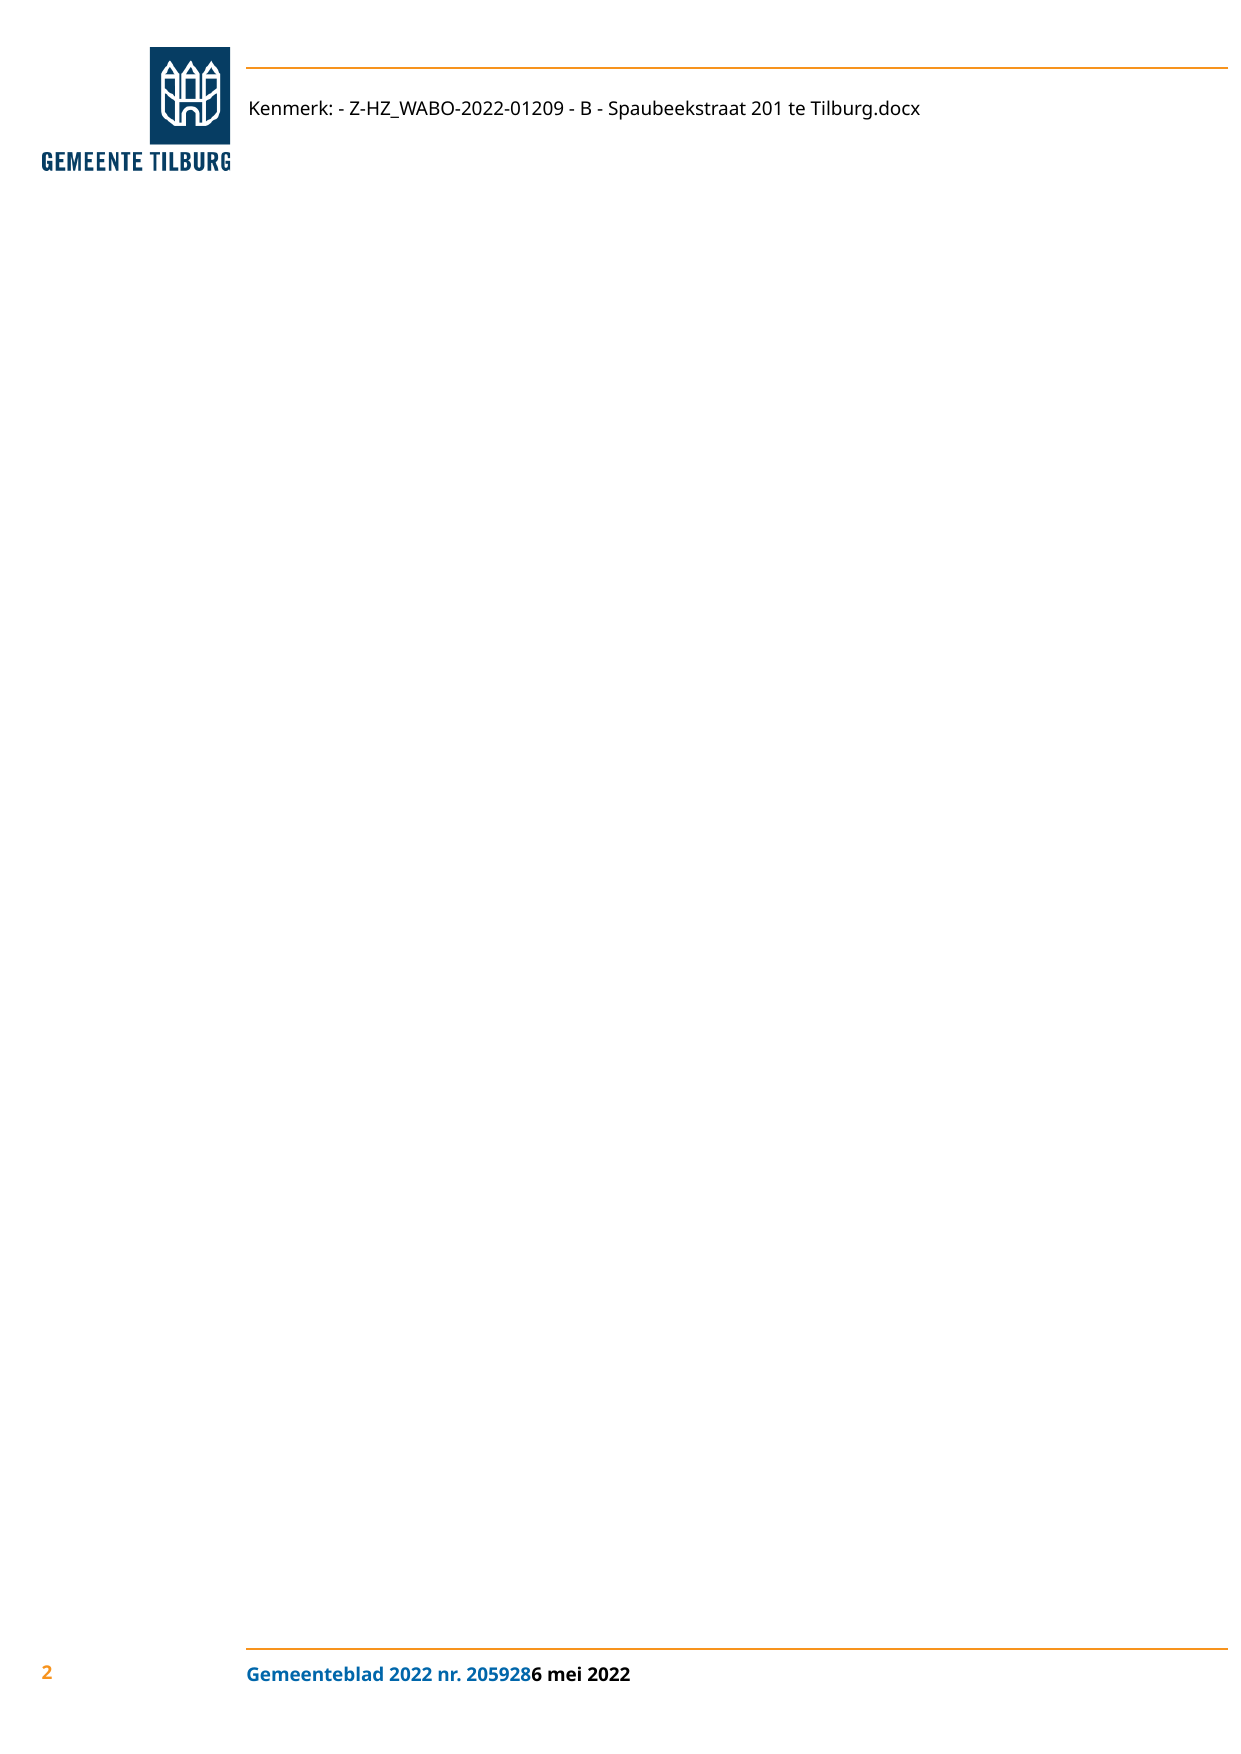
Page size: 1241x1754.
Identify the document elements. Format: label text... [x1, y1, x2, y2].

text Kenmerk: - Z-HZ_WABO-2022-01209 - B - Spaubeekstraat 201 te Tilburg.docx [248, 95, 1152, 121]
picture [41, 47, 231, 172]
